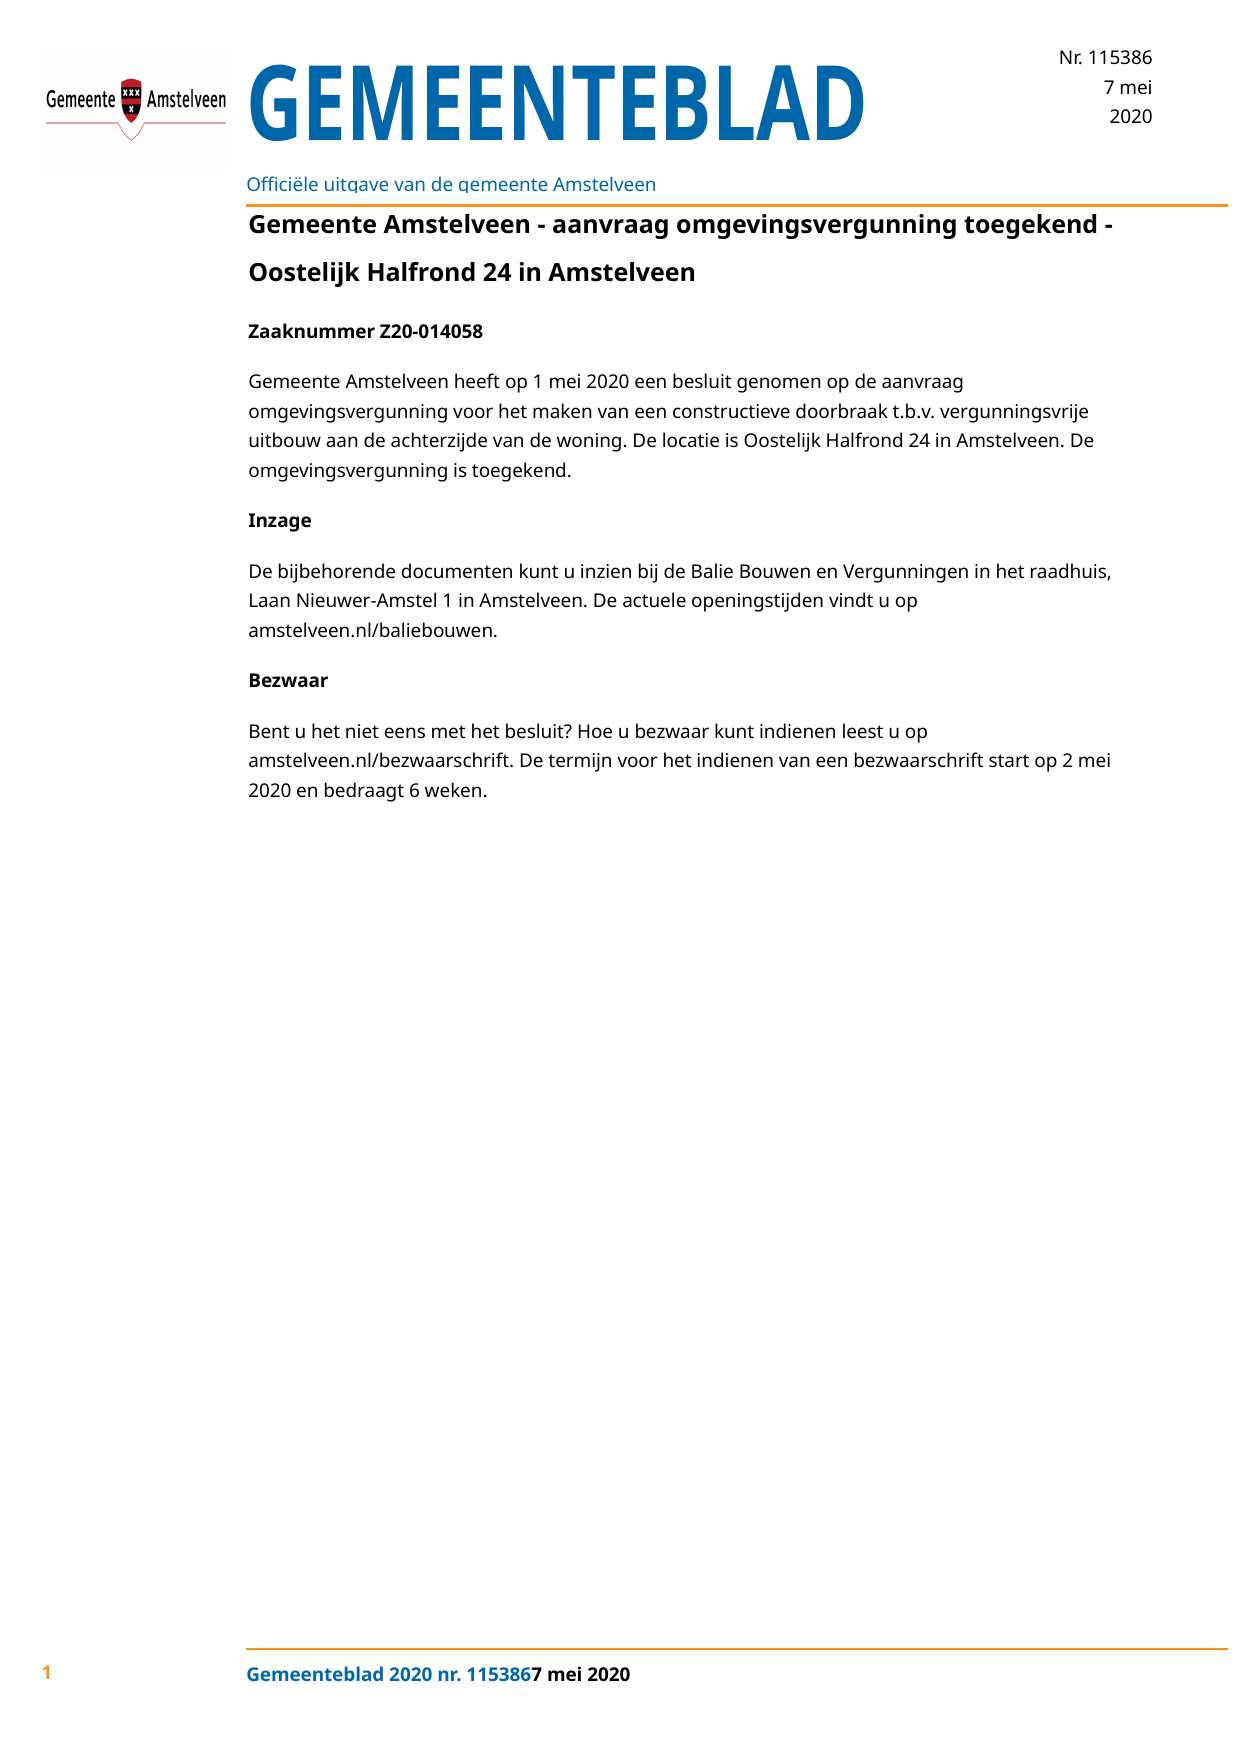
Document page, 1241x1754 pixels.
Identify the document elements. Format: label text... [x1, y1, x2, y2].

text Inzage [248, 507, 1152, 533]
text Bezwaar [248, 667, 1152, 693]
text Gemeente Amstelveen - aanvraag omgevingsvergunning toegekend - Oostelijk Halfrond 24 in Amstelveen [248, 207, 1152, 288]
text Gemeente Amstelveen heeft op 1 mei 2020 een besluit genomen op de aanvraag omgevingsvergunning voor het maken van een constructieve doorbraak t.b.v. vergunningsvrije uitbouw aan de achterzijde van de woning. De locatie is Oostelijk Halfrond 24 in Amstelveen. De omgevingsvergunning is toegekend. [248, 368, 1152, 483]
picture [41, 47, 231, 172]
text De bijbehorende documenten kunt u inzien bij de Balie Bouwen en Vergunningen in het raadhuis, Laan Nieuwer-Amstel 1 in Amstelveen. De actuele openingstijden vindt u op amstelveen.nl/baliebouwen. [248, 558, 1152, 643]
text Zaaknummer Z20-014058 [248, 318, 1152, 344]
text Bent u het niet eens met het besluit? Hoe u bezwaar kunt indienen leest u op amstelveen.nl/bezwaarschrift. De termijn voor het indienen van een bezwaarschrift start op 2 mei 2020 en bedraagt 6 weken. [248, 718, 1152, 803]
